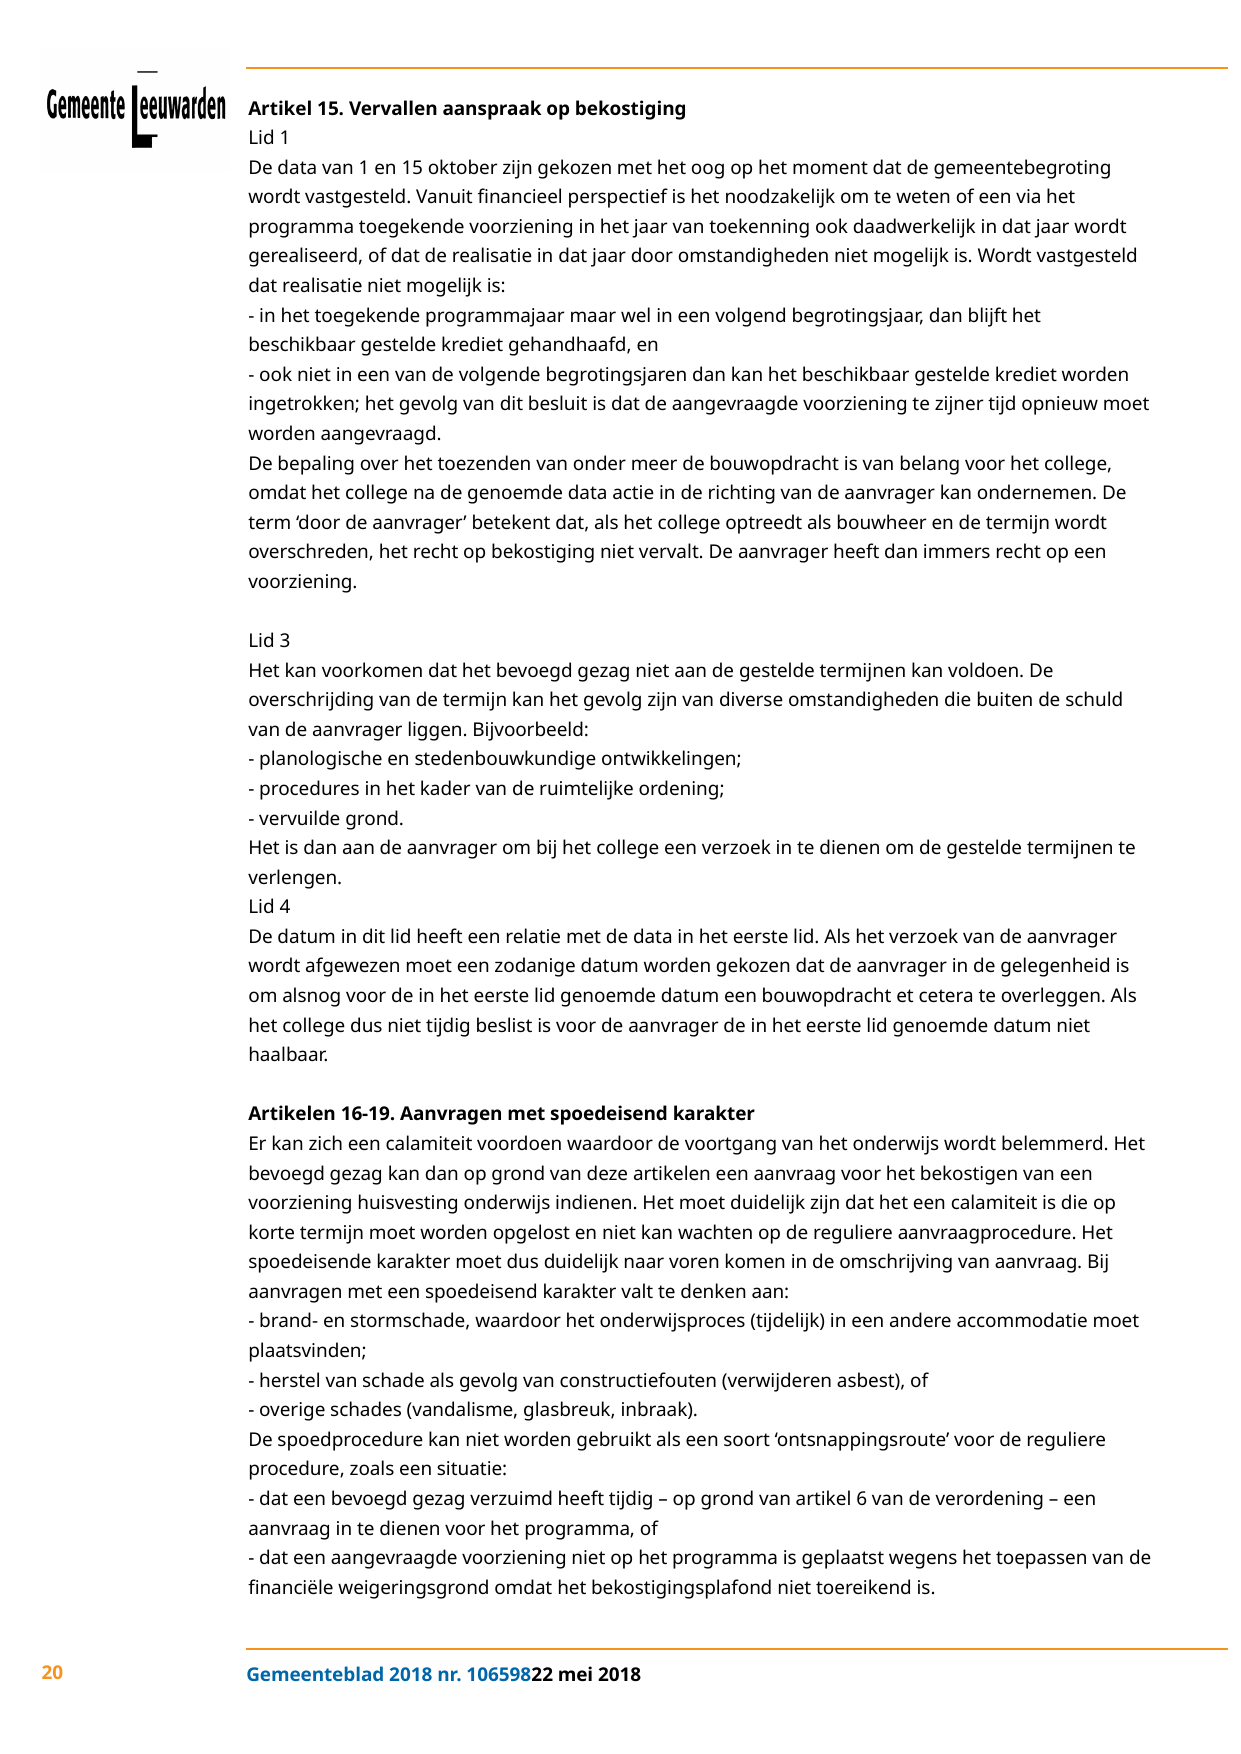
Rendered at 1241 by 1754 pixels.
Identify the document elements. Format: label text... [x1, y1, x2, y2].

text - dat een aangevraagde voorziening niet op het programma is geplaatst wegens het toepassen van de financiële weigeringsgrond omdat het bekostigingsplafond niet toereikend is. [248, 1544, 1152, 1600]
text De spoedprocedure kan niet worden gebruikt als een soort ‘ontsnappingsroute’ voor de reguliere procedure, zoals een situatie: [248, 1426, 1152, 1481]
text - dat een bevoegd gezag verzuimd heeft tijdig – op grond van artikel 6 van de verordening – een aanvraag in te dienen voor het programma, of [248, 1485, 1152, 1541]
text Er kan zich een calamiteit voordoen waardoor de voortgang van het onderwijs wordt belemmerd. Het bevoegd gezag kan dan op grond van deze artikelen een aanvraag voor het bekostigen van een voorziening huisvesting onderwijs indienen. Het moet duidelijk zijn dat het een calamiteit is die op korte termijn moet worden opgelost en niet kan wachten op de reguliere aanvraagprocedure. Het spoedeisende karakter moet dus duidelijk naar voren komen in de omschrijving van aanvraag. Bij aanvragen met een spoedeisend karakter valt te denken aan: [248, 1130, 1152, 1304]
text - in het toegekende programmajaar maar wel in een volgend begrotingsjaar, dan blijft het beschikbaar gestelde krediet gehandhaafd, en [248, 302, 1152, 357]
text - brand- en stormschade, waardoor het onderwijsproces (tijdelijk) in een andere accommodatie moet plaatsvinden; [248, 1308, 1152, 1363]
text Het is dan aan de aanvrager om bij het college een verzoek in te dienen om de gestelde termijnen te verlengen. [248, 834, 1152, 890]
text Artikel 15. Vervallen aanspraak op bekostiging [248, 95, 1152, 121]
text - planologische en stedenbouwkundige ontwikkelingen; [248, 746, 1152, 771]
text Het kan voorkomen dat het bevoegd gezag niet aan de gestelde termijnen kan voldoen. De overschrijding van de termijn kan het gevolg zijn van diverse omstandigheden die buiten de schuld van de aanvrager liggen. Bijvoorbeeld: [248, 657, 1152, 742]
text - ook niet in een van de volgende begrotingsjaren dan kan het beschikbaar gestelde krediet worden ingetrokken; het gevolg van dit besluit is dat de aangevraagde voorziening te zijner tijd opnieuw moet worden aangevraagd. [248, 361, 1152, 446]
text Lid 4 [248, 893, 1152, 919]
text - procedures in het kader van de ruimtelijke ordening; [248, 775, 1152, 801]
text - herstel van schade als gevolg van constructiefouten (verwijderen asbest), of [248, 1367, 1152, 1393]
text - overige schades (vandalisme, glasbreuk, inbraak). [248, 1396, 1152, 1422]
text De bepaling over het toezenden van onder meer de bouwopdracht is van belang voor het college, omdat het college na de genoemde data actie in de richting van de aanvrager kan ondernemen. De term ‘door de aanvrager’ betekent dat, als het college optreedt als bouwheer en de termijn wordt overschreden, het recht op bekostiging niet vervalt. De aanvrager heeft dan immers recht op een voorziening. [248, 450, 1152, 594]
text De datum in dit lid heeft een relatie met de data in het eerste lid. Als het verzoek van de aanvrager wordt afgewezen moet een zodanige datum worden gekozen dat de aanvrager in de gelegenheid is om alsnog voor de in het eerste lid genoemde datum een bouwopdracht et cetera te overleggen. Als het college dus niet tijdig beslist is voor de aanvrager de in het eerste lid genoemde datum niet haalbaar. [248, 923, 1152, 1067]
text Artikelen 16-19. Aanvragen met spoedeisend karakter [248, 1101, 1152, 1126]
text Lid 3 [248, 627, 1152, 653]
text Lid 1 [248, 124, 1152, 150]
picture [41, 47, 231, 172]
text - vervuilde grond. [248, 805, 1152, 831]
text De data van 1 en 15 oktober zijn gekozen met het oog op het moment dat de gemeentebegroting wordt vastgesteld. Vanuit financieel perspectief is het noodzakelijk om te weten of een via het programma toegekende voorziening in het jaar van toekenning ook daadwerkelijk in dat jaar wordt gerealiseerd, of dat de realisatie in dat jaar door omstandigheden niet mogelijk is. Wordt vastgesteld dat realisatie niet mogelijk is: [248, 154, 1152, 298]
